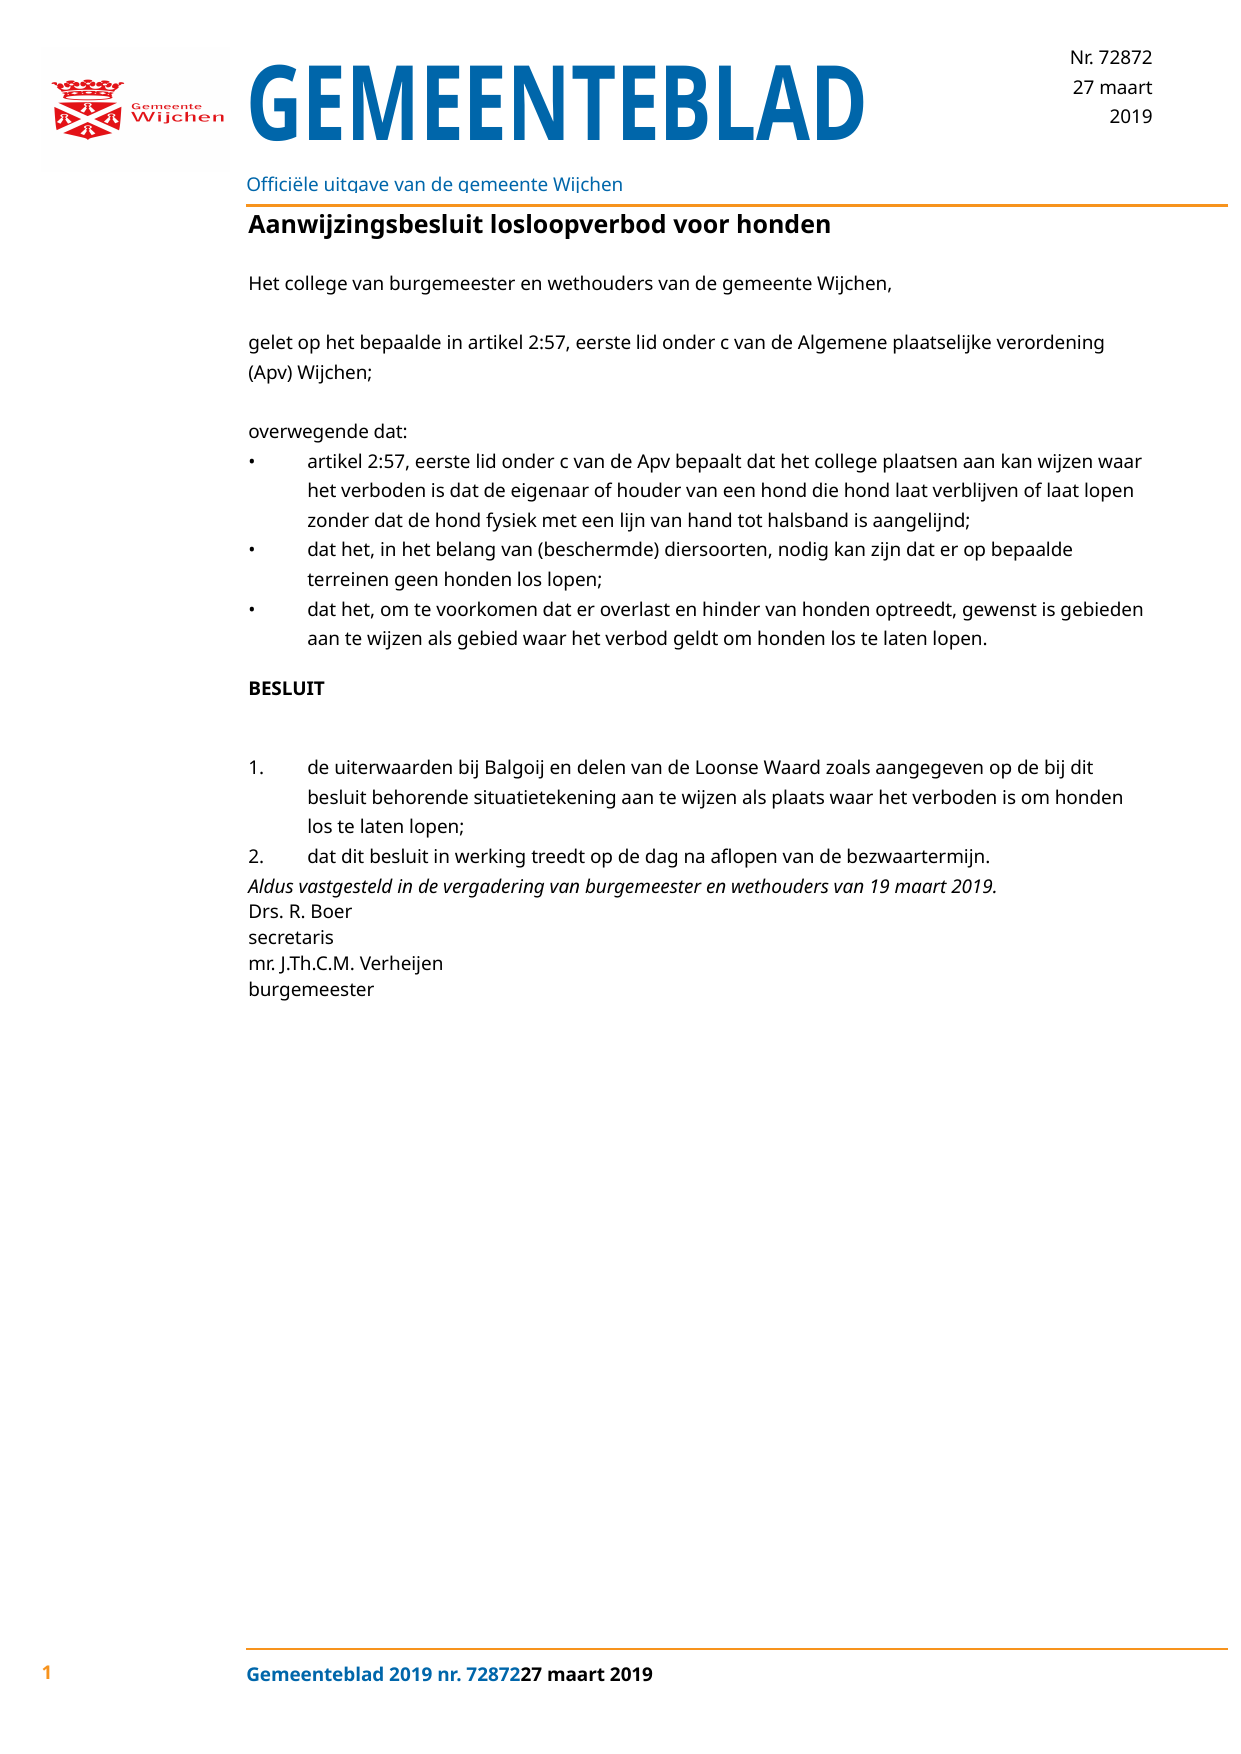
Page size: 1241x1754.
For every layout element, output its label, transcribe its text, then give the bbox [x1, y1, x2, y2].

text Drs. R. Boer [248, 898, 1152, 924]
text Aanwijzingsbesluit losloopverbod voor honden [248, 207, 1152, 241]
text BESLUIT [248, 676, 1152, 701]
list de uiterwaarden bij Balgoij en delen van de Loonse Waard zoals aangegeven op de bij dit besluit behorende situatietekening aan te wijzen als plaats waar het verboden is om honden los te laten lopen; [248, 754, 1152, 839]
list artikel 2:57, eerste lid onder c van de Apv bepaalt dat het college plaatsen aan kan wijzen waar het verboden is dat de eigenaar of houder van een hond die hond laat verblijven of laat lopen zonder dat de hond fysiek met een lijn van hand tot halsband is aangelijnd; [248, 448, 1152, 533]
list dat dit besluit in werking treedt op de dag na aflopen van de bezwaartermijn. [248, 843, 1152, 869]
picture [41, 47, 231, 172]
list dat het, in het belang van (beschermde) diersoorten, nodig kan zijn dat er op bepaalde terreinen geen honden los lopen; [248, 537, 1152, 592]
text overwegende dat: [248, 418, 1152, 444]
text mr. J.Th.C.M. Verheijen [248, 950, 1152, 976]
text gelet op het bepaalde in artikel 2:57, eerste lid onder c van de Algemene plaatselijke verordening (Apv) Wijchen; [248, 329, 1152, 385]
text Het college van burgemeester en wethouders van de gemeente Wijchen, [248, 270, 1152, 296]
list dat het, om te voorkomen dat er overlast en hinder van honden optreedt, gewenst is gebieden aan te wijzen als gebied waar het verbod geldt om honden los te laten lopen. [248, 596, 1152, 651]
text burgemeester [248, 976, 1152, 1001]
text Aldus vastgesteld in de vergadering van burgemeester en wethouders van 19 maart 2019. [248, 873, 1152, 898]
text secretaris [248, 924, 1152, 950]
